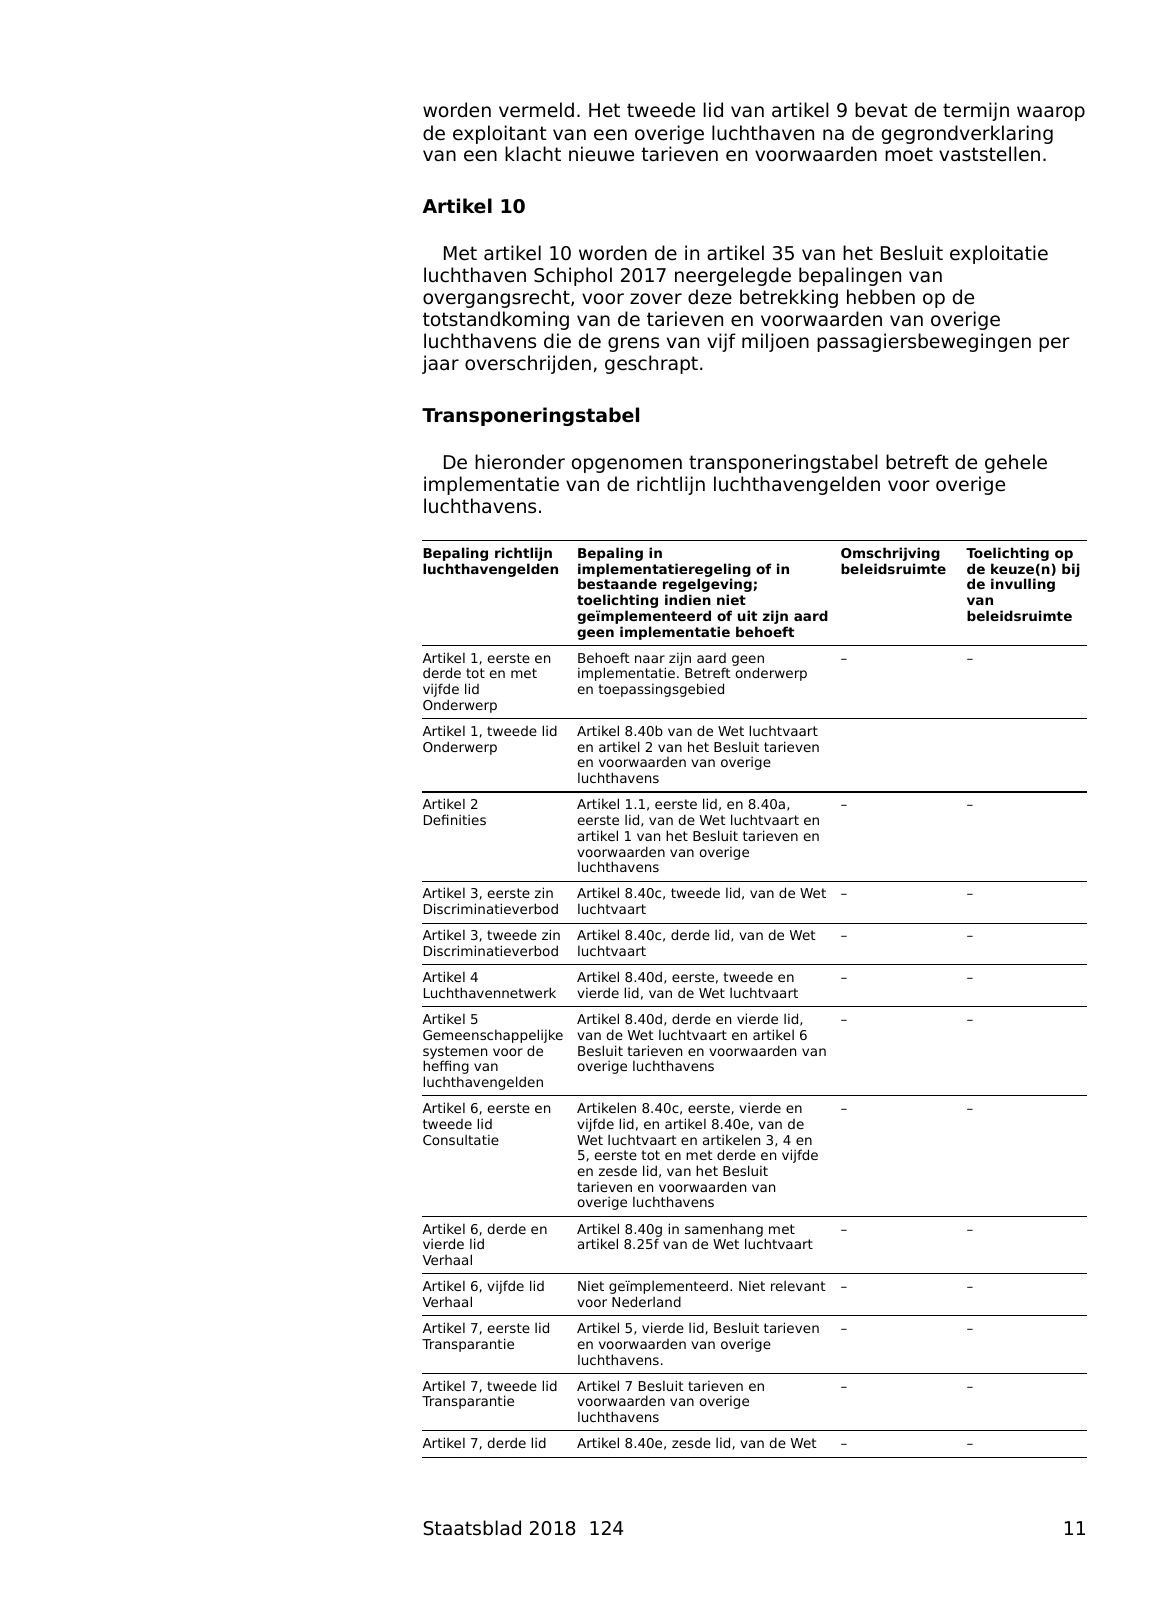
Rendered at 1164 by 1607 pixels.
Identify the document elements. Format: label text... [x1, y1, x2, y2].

table_header Omschrijving beleidsruimte [835, 541, 961, 645]
table_cell – [961, 924, 1087, 964]
text Met artikel 10 worden de in artikel 35 van het Besluit exploitatie luchthaven Schiphol 2017 neergelegde bepalingen van overgangsrecht, voor zover deze betrekking hebben op de totstandkoming van de tarieven en voorwaarden van overige luchthavens die de grens van vijf miljoen passagiersbewegingen per jaar overschrijden, geschrapt. [422, 243, 1087, 375]
table_cell Artikel 8.40e, zesde lid, van de Wet [571, 1431, 834, 1457]
table_cell Artikel 7, tweede lid Transparantie [422, 1374, 571, 1430]
table_cell – [835, 924, 961, 964]
table_cell Artikel 8.40d, derde en vierde lid, van de Wet luchtvaart en artikel 6 Besluit tarieven en voorwaarden van overige luchthavens [571, 1007, 834, 1095]
text worden vermeld. Het tweede lid van artikel 9 bevat de termijn waarop de exploitant van een overige luchthaven na de gegrondverklaring van een klacht nieuwe tarieven en voorwaarden moet vaststellen. [422, 100, 1087, 166]
table_cell – [835, 1374, 961, 1430]
table_cell Artikel 7, derde lid [422, 1431, 571, 1457]
table_cell – [835, 1217, 961, 1273]
table_cell – [961, 1007, 1087, 1095]
table_cell – [961, 1431, 1087, 1457]
table_cell [835, 719, 961, 791]
table_cell – [835, 646, 961, 718]
table_cell – [835, 1007, 961, 1095]
subtitle Transponeringstabel [422, 405, 1087, 427]
table_cell – [835, 1096, 961, 1216]
table_cell Artikel 1, tweede lid Onderwerp [422, 719, 571, 791]
table_cell Artikel 1.1, eerste lid, en 8.40a, eerste lid, van de Wet luchtvaart en artikel 1 van het Besluit tarieven en voorwaarden van overige luchthavens [571, 793, 834, 881]
table_cell Artikel 3, eerste zin Discriminatieverbod [422, 882, 571, 922]
table_cell – [835, 965, 961, 1006]
table_cell – [961, 965, 1087, 1006]
table_cell Artikel 6, derde en vierde lid Verhaal [422, 1217, 571, 1273]
table_cell Artikelen 8.40c, eerste, vierde en vijfde lid, en artikel 8.40e, van de Wet luchtvaart en artikelen 3, 4 en 5, eerste tot en met derde en vijfde en zesde lid, van het Besluit tarieven en voorwaarden van overige luchthavens [571, 1096, 834, 1216]
table_cell – [835, 1431, 961, 1457]
subtitle Artikel 10 [422, 196, 1087, 218]
table_cell Artikel 8.40c, derde lid, van de Wet luchtvaart [571, 924, 834, 964]
table_cell – [835, 793, 961, 881]
table_cell – [961, 1316, 1087, 1373]
table_cell – [961, 882, 1087, 922]
table_header Bepaling in implementatieregeling of in bestaande regelgeving; toelichting indien niet geïmplementeerd of uit zijn aard geen implementatie behoeft [571, 541, 834, 645]
table_cell – [961, 1217, 1087, 1273]
table_cell Behoeft naar zijn aard geen implementatie. Betreft onderwerp en toepassingsgebied [571, 646, 834, 718]
table_cell Artikel 5, vierde lid, Besluit tarieven en voorwaarden van overige luchthavens. [571, 1316, 834, 1373]
table_cell Artikel 8.40g in samenhang met artikel 8.25f van de Wet luchtvaart [571, 1217, 834, 1273]
table_cell – [961, 646, 1087, 718]
table_cell Artikel 8.40b van de Wet luchtvaart en artikel 2 van het Besluit tarieven en voorwaarden van overige luchthavens [571, 719, 834, 791]
table_cell – [961, 793, 1087, 881]
table_cell Artikel 7, eerste lid Transparantie [422, 1316, 571, 1373]
table_cell – [835, 1274, 961, 1315]
table_cell Artikel 1, eerste en derde tot en met vijfde lid Onderwerp [422, 646, 571, 718]
table_cell Artikel 4 Luchthavennetwerk [422, 965, 571, 1006]
table_cell – [961, 1096, 1087, 1216]
text De hieronder opgenomen transponeringstabel betreft de gehele implementatie van de richtlijn luchthavengelden voor overige luchthavens. [422, 452, 1087, 518]
table_cell Artikel 6, eerste en tweede lid Consultatie [422, 1096, 571, 1216]
table_cell – [961, 1374, 1087, 1430]
table_cell [961, 719, 1087, 791]
table_cell Niet geïmplementeerd. Niet relevant voor Nederland [571, 1274, 834, 1315]
table_cell Artikel 5 Gemeenschappelijke systemen voor de heffing van luchthavengelden [422, 1007, 571, 1095]
table_header Toelichting op de keuze(n) bij de invulling van beleidsruimte [961, 541, 1087, 645]
table_cell Artikel 8.40d, eerste, tweede en vierde lid, van de Wet luchtvaart [571, 965, 834, 1006]
table_header Bepaling richtlijn luchthavengelden [422, 541, 571, 645]
table_cell Artikel 7 Besluit tarieven en voorwaarden van overige luchthavens [571, 1374, 834, 1430]
table_cell – [835, 882, 961, 922]
table_cell Artikel 8.40c, tweede lid, van de Wet luchtvaart [571, 882, 834, 922]
table_cell – [835, 1316, 961, 1373]
table_cell Artikel 2 Definities [422, 793, 571, 881]
table_cell – [961, 1274, 1087, 1315]
table_cell Artikel 6, vijfde lid Verhaal [422, 1274, 571, 1315]
table_cell Artikel 3, tweede zin Discriminatieverbod [422, 924, 571, 964]
